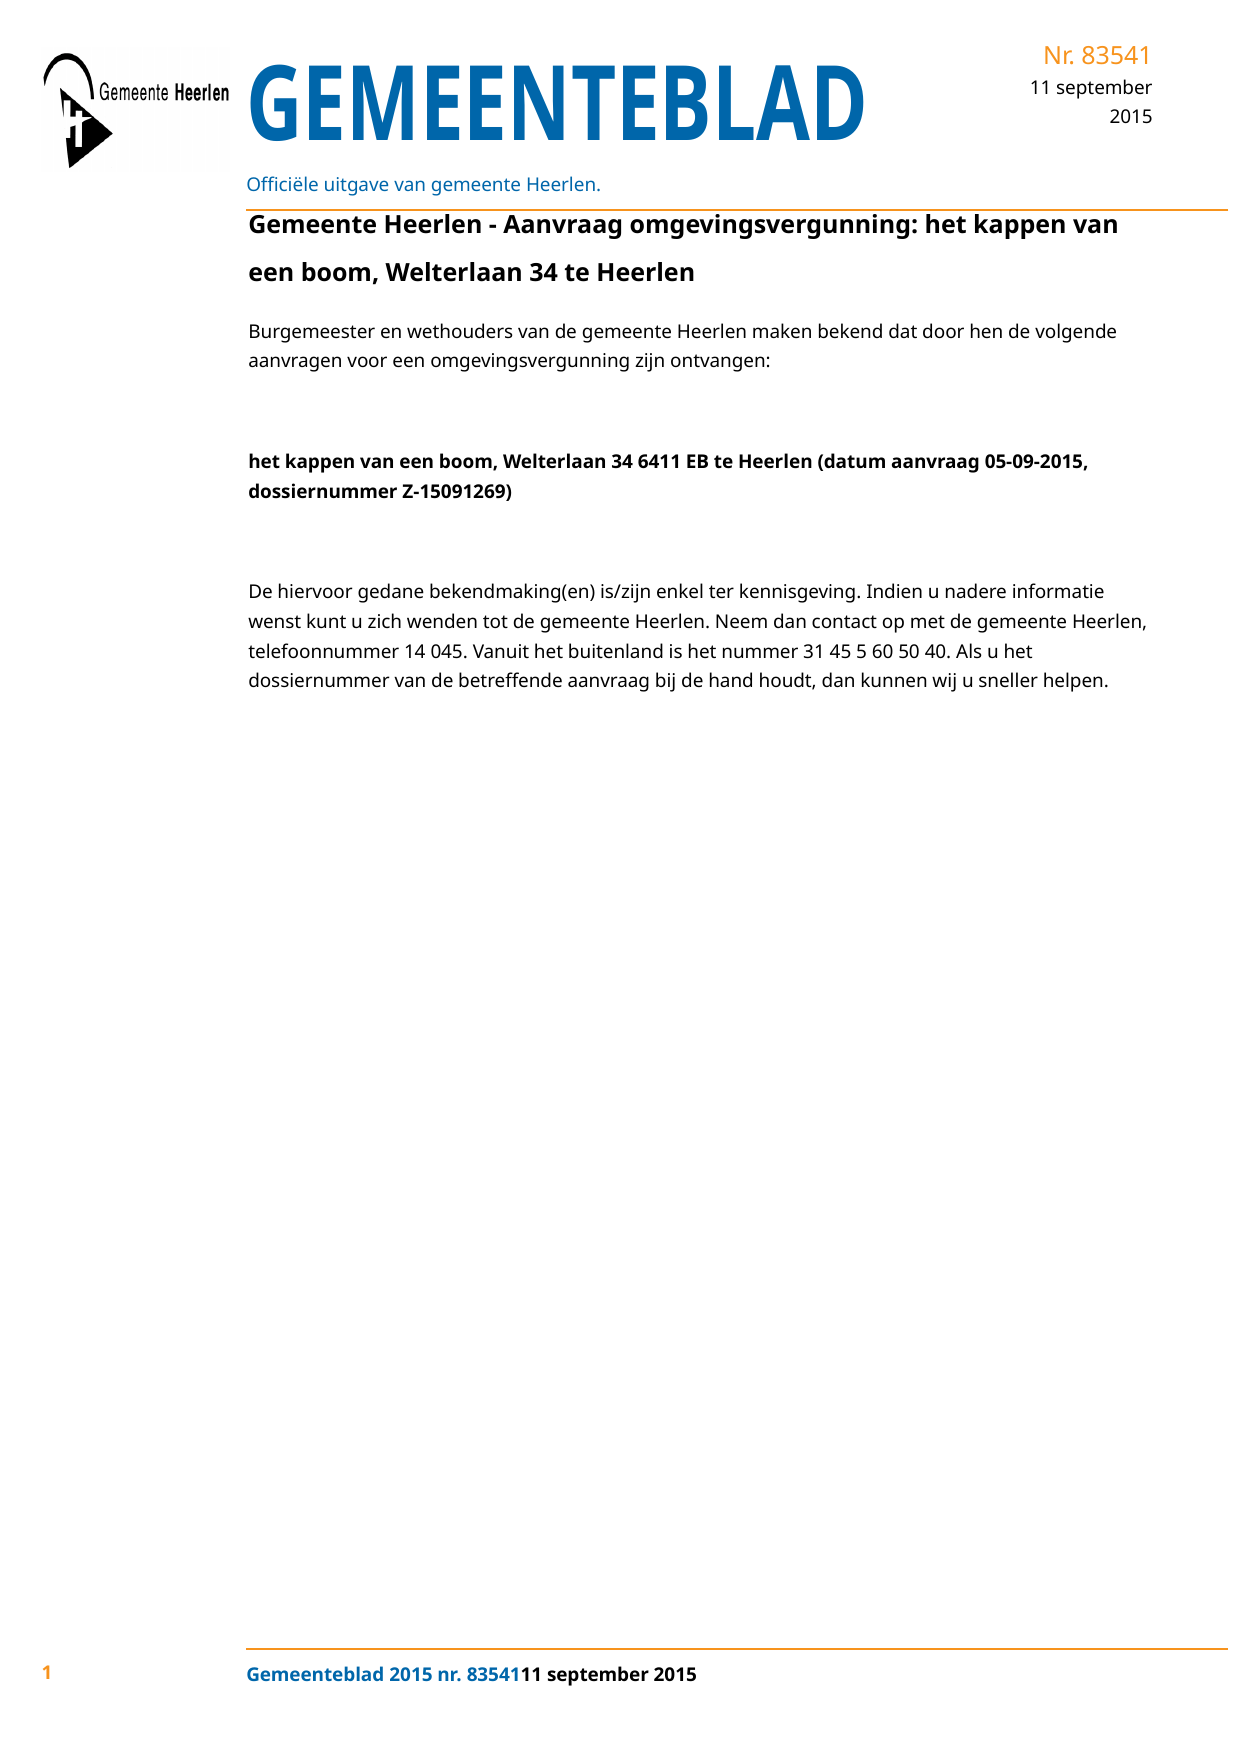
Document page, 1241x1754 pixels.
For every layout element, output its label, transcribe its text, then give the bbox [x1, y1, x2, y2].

text Gemeente Heerlen - Aanvraag omgevingsvergunning: het kappen van een boom, Welterlaan 34 te Heerlen [248, 211, 1152, 288]
text De hiervoor gedane bekendmaking(en) is/zijn enkel ter kennisgeving. Indien u nadere informatie wenst kunt u zich wenden tot de gemeente Heerlen. Neem dan contact op met de gemeente Heerlen, telefoonnummer 14 045. Vanuit het buitenland is het nummer 31 45 5 60 50 40. Als u het dossiernummer van de betreffende aanvraag bij de hand houdt, dan kunnen wij u sneller helpen. [248, 579, 1152, 693]
text Burgemeester en wethouders van de gemeente Heerlen maken bekend dat door hen de volgende aanvragen voor een omgevingsvergunning zijn ontvangen: [248, 318, 1152, 373]
text het kappen van een boom, Welterlaan 34 6411 EB te Heerlen (datum aanvraag 05-09-2015, dossiernummer Z-15091269) [248, 448, 1152, 504]
picture [41, 47, 231, 172]
